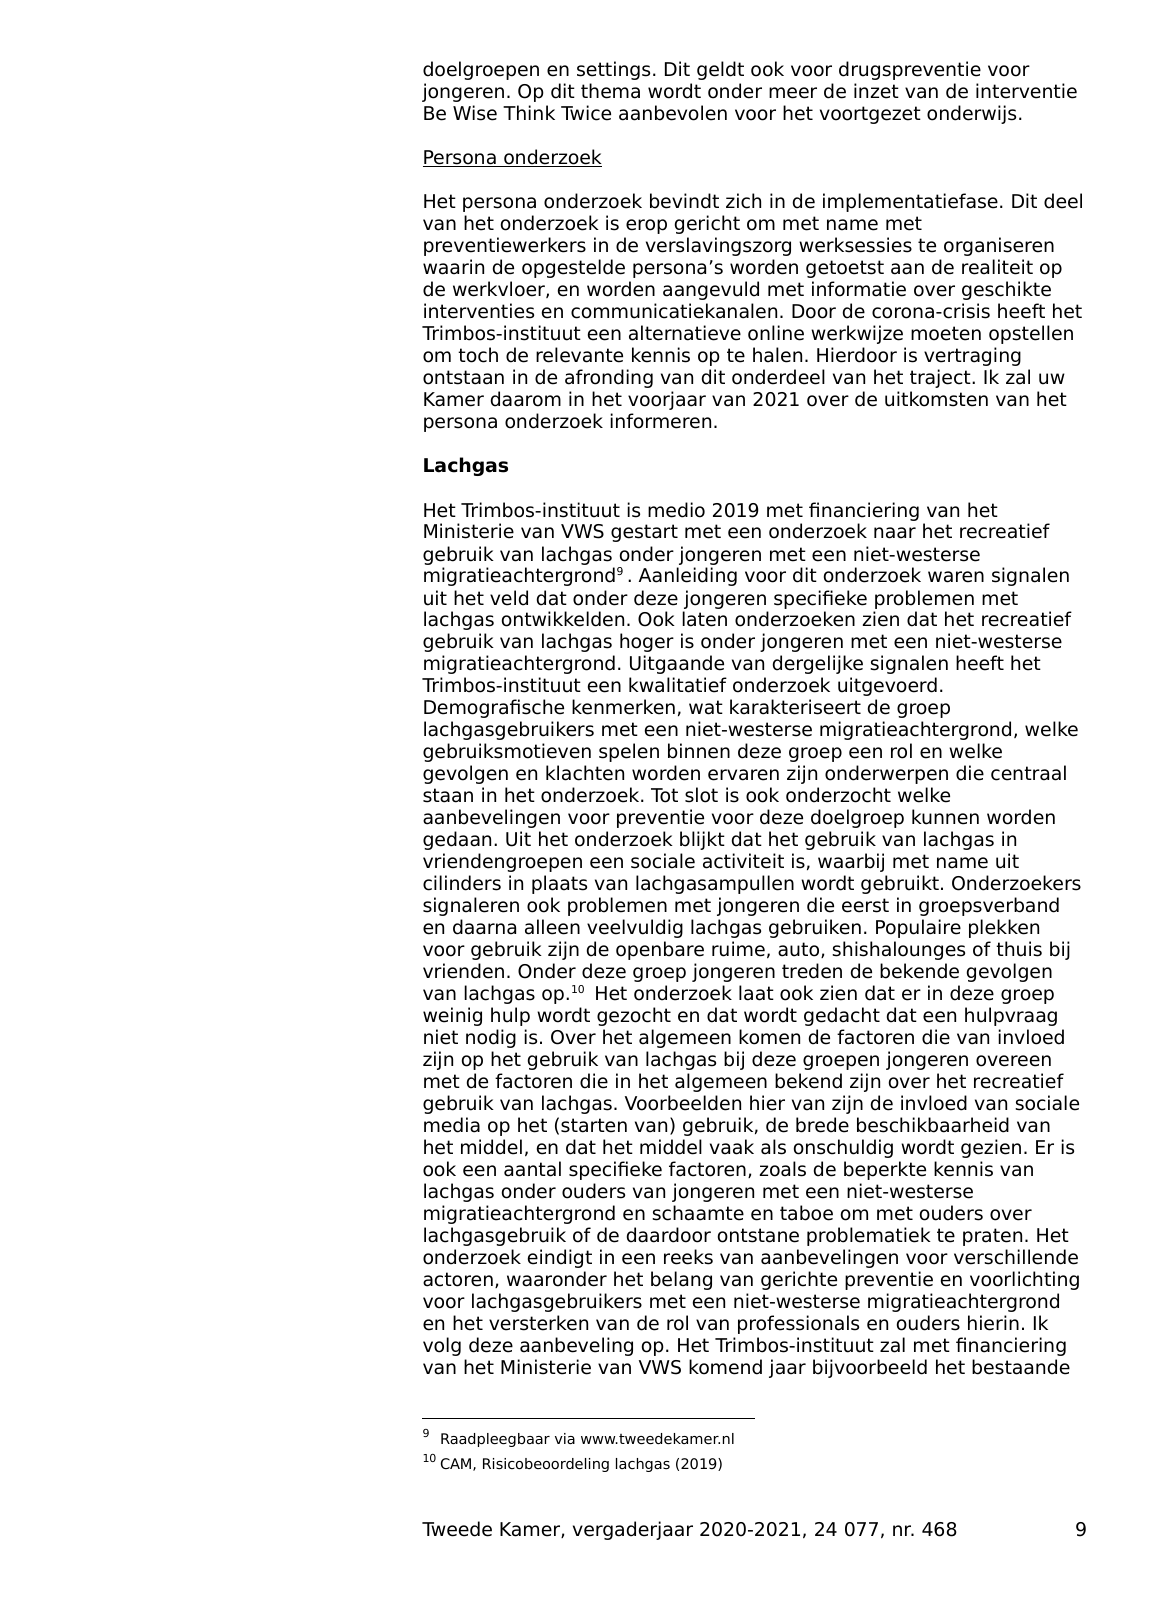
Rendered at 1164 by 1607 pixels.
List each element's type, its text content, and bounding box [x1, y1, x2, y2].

text Raadpleegbaar via www.tweedekamer.nl [422, 1427, 1087, 1449]
text CAM, Risicobeoordeling lachgas (2019) [422, 1452, 1087, 1474]
subtitle Persona onderzoek [422, 147, 1087, 169]
text Het persona onderzoek bevindt zich in de implementatiefase. Dit deel van het onderzoek is erop gericht om met name met preventiewerkers in de verslavingszorg werksessies te organiseren waarin de opgestelde persona’s worden getoetst aan de realiteit op de werkvloer, en worden aangevuld met informatie over geschikte interventies en communicatiekanalen. Door de corona-crisis heeft het Trimbos-instituut een alternatieve online werkwijze moeten opstellen om toch de relevante kennis op te halen. Hierdoor is vertraging ontstaan in de afronding van dit onderdeel van het traject. Ik zal uw Kamer daarom in het voorjaar van 2021 over de uitkomsten van het persona onderzoek informeren. [422, 191, 1087, 433]
subtitle Lachgas [422, 455, 1087, 477]
text doelgroepen en settings. Dit geldt ook voor drugspreventie voor jongeren. Op dit thema wordt onder meer de inzet van de interventie Be Wise Think Twice aanbevolen voor het voortgezet onderwijs. [422, 59, 1087, 125]
text Het Trimbos-instituut is medio 2019 met financiering van het Ministerie van VWS gestart met een onderzoek naar het recreatief gebruik van lachgas onder jongeren met een niet-westerse migratieachtergrond. Aanleiding voor dit onderzoek waren signalen uit het veld dat onder deze jongeren specifieke problemen met lachgas ontwikkelden. Ook laten onderzoeken zien dat het recreatief gebruik van lachgas hoger is onder jongeren met een niet-westerse migratieachtergrond. Uitgaande van dergelijke signalen heeft het Trimbos-instituut een kwalitatief onderzoek uitgevoerd. Demografische kenmerken, wat karakteriseert de groep lachgasgebruikers met een niet-westerse migratieachtergrond, welke gebruiksmotieven spelen binnen deze groep een rol en welke gevolgen en klachten worden ervaren zijn onderwerpen die centraal staan in het onderzoek. Tot slot is ook onderzocht welke aanbevelingen voor preventie voor deze doelgroep kunnen worden gedaan. Uit het onderzoek blijkt dat het gebruik van lachgas in vriendengroepen een sociale activiteit is, waarbij met name uit cilinders in plaats van lachgasampullen wordt gebruikt. Onderzoekers signaleren ook problemen met jongeren die eerst in groepsverband en daarna alleen veelvuldig lachgas gebruiken. Populaire plekken voor gebruik zijn de openbare ruime, auto, shishalounges of thuis bij vrienden. Onder deze groep jongeren treden de bekende gevolgen van lachgas op. Het onderzoek laat ook zien dat er in deze groep weinig hulp wordt gezocht en dat wordt gedacht dat een hulpvraag niet nodig is. Over het algemeen komen de factoren die van invloed zijn op het gebruik van lachgas bij deze groepen jongeren overeen met de factoren die in het algemeen bekend zijn over het recreatief gebruik van lachgas. Voorbeelden hier van zijn de invloed van sociale media op het (starten van) gebruik, de brede beschikbaarheid van het middel, en dat het middel vaak als onschuldig wordt gezien. Er is ook een aantal specifieke factoren, zoals de beperkte kennis van lachgas onder ouders van jongeren met een niet-westerse migratieachtergrond en schaamte en taboe om met ouders over lachgasgebruik of de daardoor ontstane problematiek te praten. Het onderzoek eindigt in een reeks van aanbevelingen voor verschillende actoren, waaronder het belang van gerichte preventie en voorlichting voor lachgasgebruikers met een niet-westerse migratieachtergrond en het versterken van de rol van professionals en ouders hierin. Ik volg deze aanbeveling op. Het Trimbos-instituut zal met financiering van het Ministerie van VWS komend jaar bijvoorbeeld het bestaande [422, 499, 1087, 1379]
